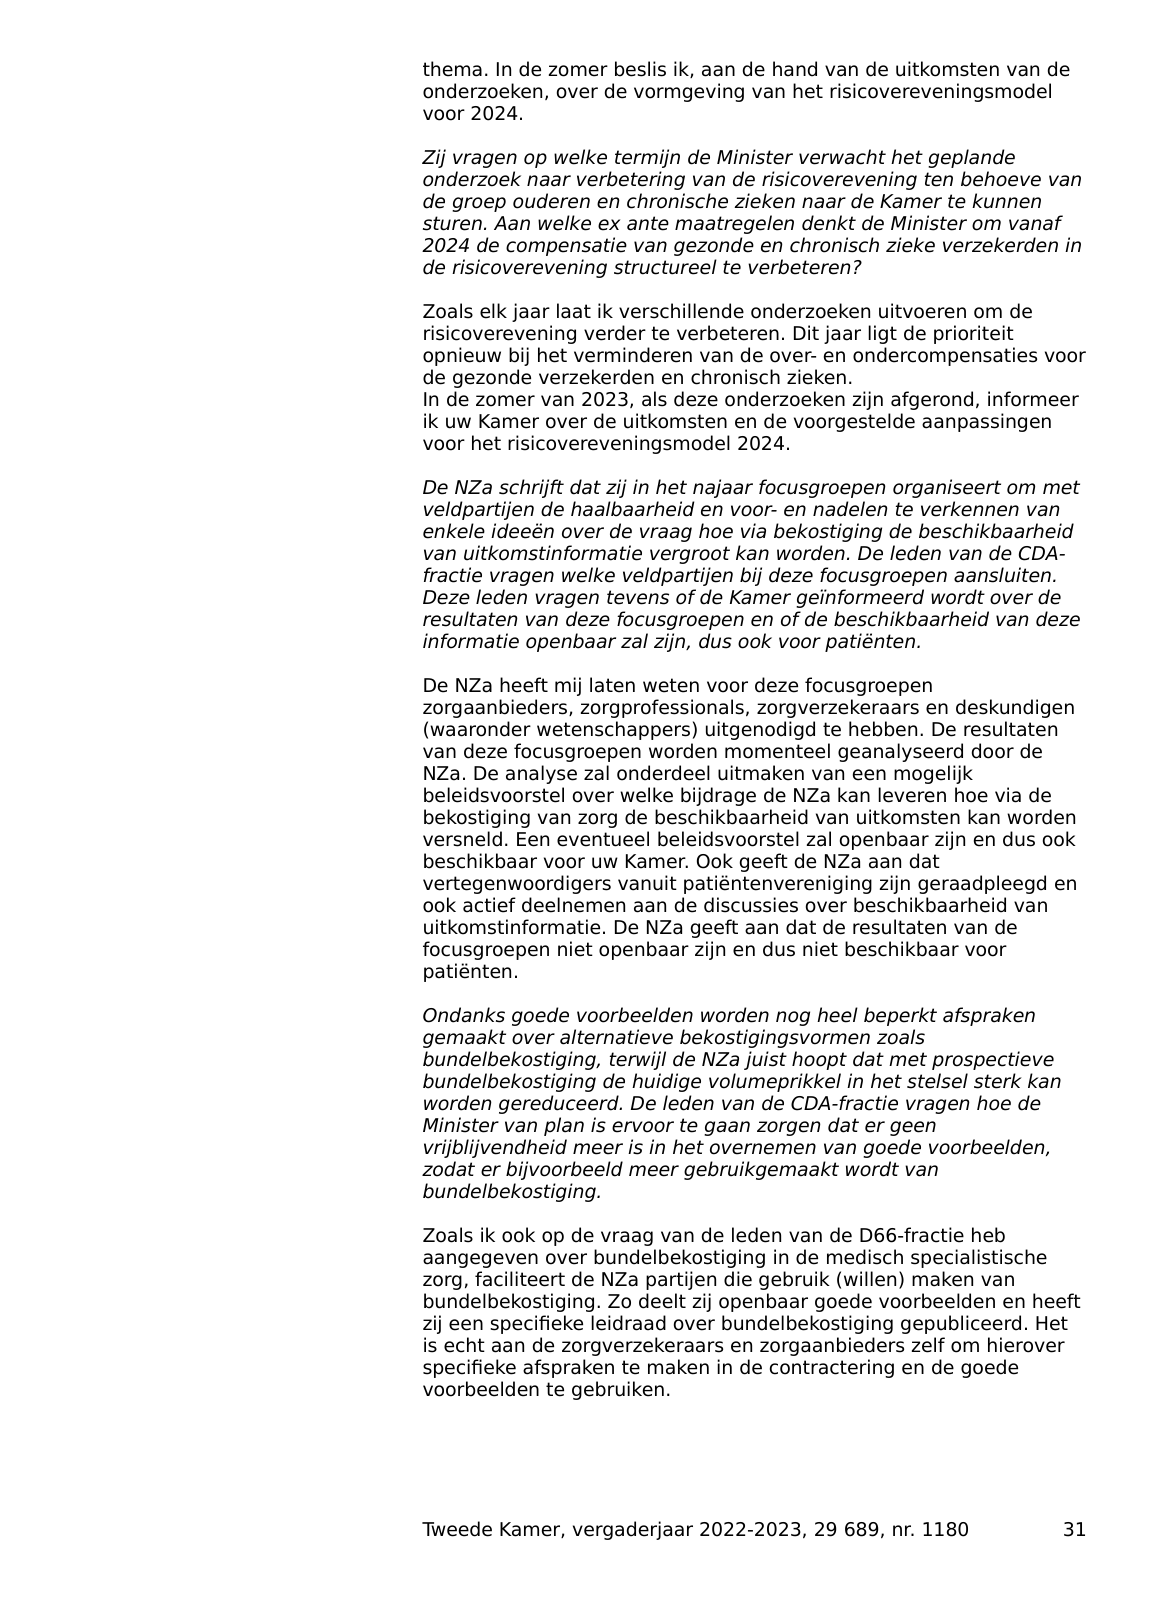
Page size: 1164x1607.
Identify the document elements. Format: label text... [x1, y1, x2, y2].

text Ondanks goede voorbeelden worden nog heel beperkt afspraken gemaakt over alternatieve bekostigingsvormen zoals bundelbekostiging, terwijl de NZa juist hoopt dat met prospectieve bundelbekostiging de huidige volumeprikkel in het stelsel sterk kan worden gereduceerd. De leden van de CDA-fractie vragen hoe de Minister van plan is ervoor te gaan zorgen dat er geen vrijblijvendheid meer is in het overnemen van goede voorbeelden, zodat er bijvoorbeeld meer gebruikgemaakt wordt van bundelbekostiging. [422, 1005, 1087, 1203]
text De NZa heeft mij laten weten voor deze focusgroepen zorgaanbieders, zorgprofessionals, zorgverzekeraars en deskundigen (waaronder wetenschappers) uitgenodigd te hebben. De resultaten van deze focusgroepen worden momenteel geanalyseerd door de NZa. De analyse zal onderdeel uitmaken van een mogelijk beleidsvoorstel over welke bijdrage de NZa kan leveren hoe via de bekostiging van zorg de beschikbaarheid van uitkomsten kan worden versneld. Een eventueel beleidsvoorstel zal openbaar zijn en dus ook beschikbaar voor uw Kamer. Ook geeft de NZa aan dat vertegenwoordigers vanuit patiëntenvereniging zijn geraadpleegd en ook actief deelnemen aan de discussies over beschikbaarheid van uitkomstinformatie. De NZa geeft aan dat de resultaten van de focusgroepen niet openbaar zijn en dus niet beschikbaar voor patiënten. [422, 675, 1087, 983]
text De NZa schrijft dat zij in het najaar focusgroepen organiseert om met veldpartijen de haalbaarheid en voor- en nadelen te verkennen van enkele ideeën over de vraag hoe via bekostiging de beschikbaarheid van uitkomstinformatie vergroot kan worden. De leden van de CDA-fractie vragen welke veldpartijen bij deze focusgroepen aansluiten. Deze leden vragen tevens of de Kamer geïnformeerd wordt over de resultaten van deze focusgroepen en of de beschikbaarheid van deze informatie openbaar zal zijn, dus ook voor patiënten. [422, 477, 1087, 653]
text Zoals ik ook op de vraag van de leden van de D66-fractie heb aangegeven over bundelbekostiging in de medisch specialistische zorg, faciliteert de NZa partijen die gebruik (willen) maken van bundelbekostiging. Zo deelt zij openbaar goede voorbeelden en heeft zij een specifieke leidraad over bundelbekostiging gepubliceerd. Het is echt aan de zorgverzekeraars en zorgaanbieders zelf om hierover specifieke afspraken te maken in de contractering en de goede voorbeelden te gebruiken. [422, 1225, 1087, 1401]
text Zij vragen op welke termijn de Minister verwacht het geplande onderzoek naar verbetering van de risicoverevening ten behoeve van de groep ouderen en chronische zieken naar de Kamer te kunnen sturen. Aan welke ex ante maatregelen denkt de Minister om vanaf 2024 de compensatie van gezonde en chronisch zieke verzekerden in de risicoverevening structureel te verbeteren? [422, 147, 1087, 279]
text thema. In de zomer beslis ik, aan de hand van de uitkomsten van de onderzoeken, over de vormgeving van het risicovereveningsmodel voor 2024. [422, 59, 1087, 125]
text Zoals elk jaar laat ik verschillende onderzoeken uitvoeren om de risicoverevening verder te verbeteren. Dit jaar ligt de prioriteit opnieuw bij het verminderen van de over- en ondercompensaties voor de gezonde verzekerden en chronisch zieken. [422, 301, 1087, 389]
text In de zomer van 2023, als deze onderzoeken zijn afgerond, informeer ik uw Kamer over de uitkomsten en de voorgestelde aanpassingen voor het risicovereveningsmodel 2024. [422, 389, 1087, 455]
